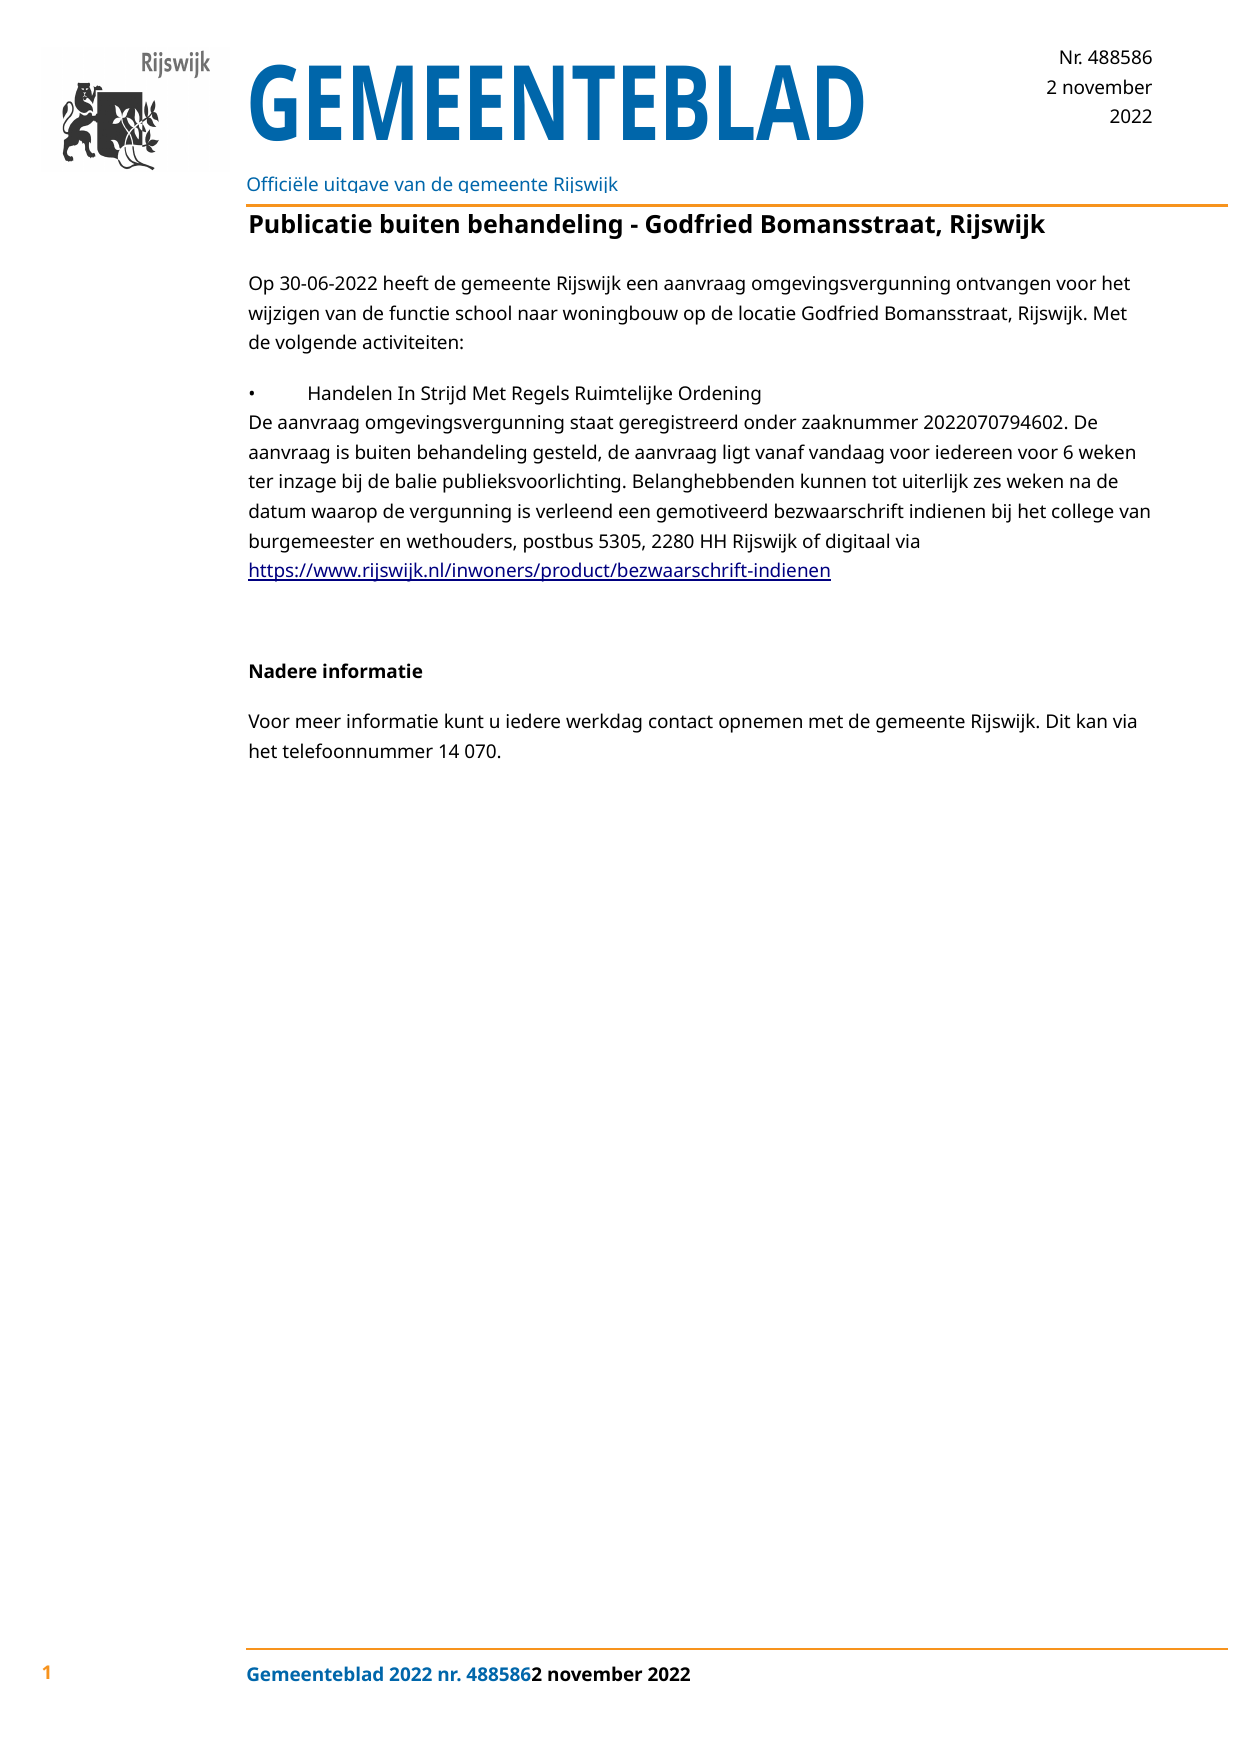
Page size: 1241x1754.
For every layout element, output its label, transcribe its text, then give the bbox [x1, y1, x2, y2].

text De aanvraag omgevingsvergunning staat geregistreerd onder zaaknummer 2022070794602. De aanvraag is buiten behandeling gesteld, de aanvraag ligt vanaf vandaag voor iedereen voor 6 weken ter inzage bij de balie publieksvoorlichting. Belanghebbenden kunnen tot uiterlijk zes weken na de datum waarop de vergunning is verleend een gemotiveerd bezwaarschrift indienen bij het college van burgemeester en wethouders, postbus 5305, 2280 HH Rijswijk of digitaal via https://www.rijswijk.nl/inwoners/product/bezwaarschrift-indienen [248, 409, 1152, 583]
list Handelen In Strijd Met Regels Ruimtelijke Ordening [248, 380, 1152, 406]
picture [41, 47, 231, 172]
text Op 30-06-2022 heeft de gemeente Rijswijk een aanvraag omgevingsvergunning ontvangen voor het wijzigen van de functie school naar woningbouw op de locatie Godfried Bomansstraat, Rijswijk. Met de volgende activiteiten: [248, 270, 1152, 355]
text Voor meer informatie kunt u iedere werkdag contact opnemen met de gemeente Rijswijk. Dit kan via het telefoonnummer 14 070. [248, 709, 1152, 764]
text Nadere informatie [248, 658, 1152, 684]
text Publicatie buiten behandeling - Godfried Bomansstraat, Rijswijk [248, 207, 1152, 241]
